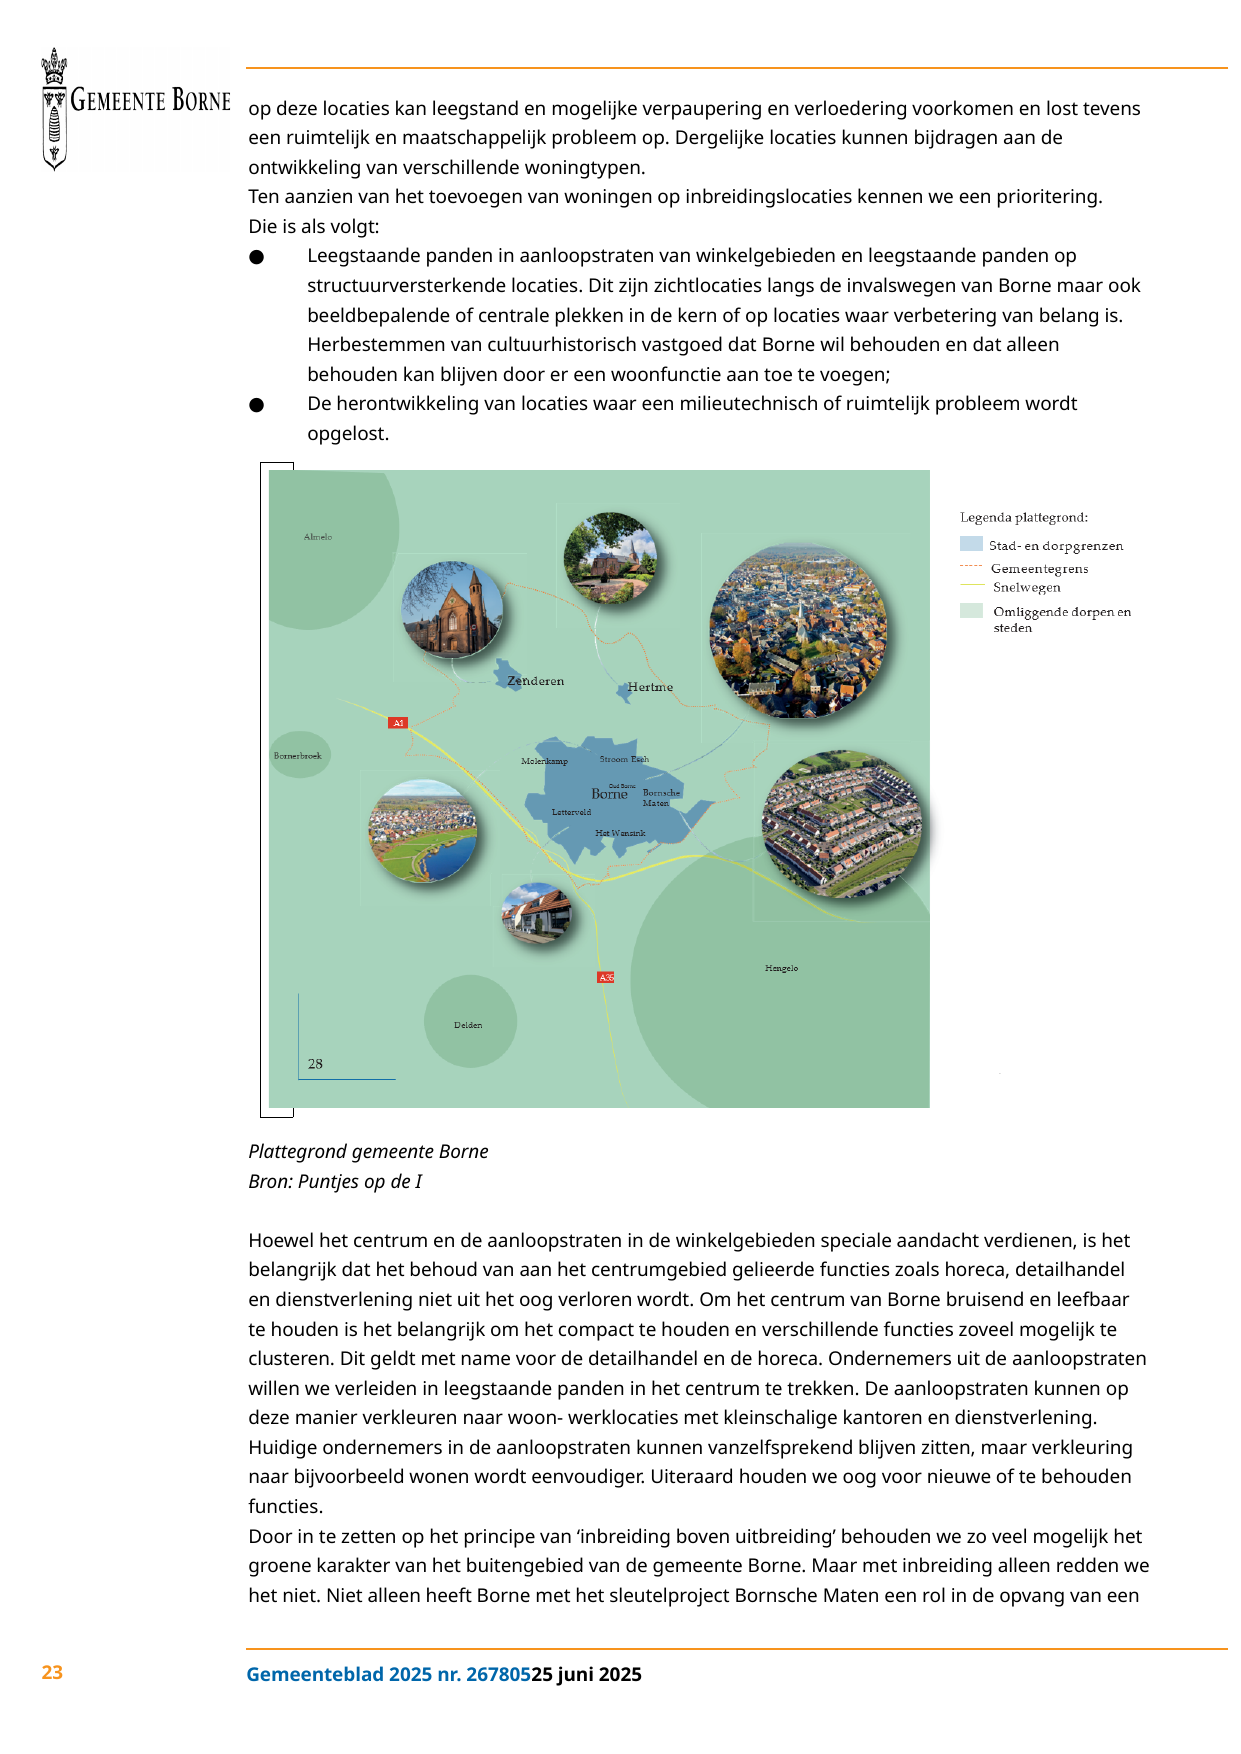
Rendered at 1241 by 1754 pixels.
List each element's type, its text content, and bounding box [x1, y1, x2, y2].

picture [268, 470, 1173, 1108]
text Plattegrond gemeente Borne [248, 1138, 1152, 1164]
text Die is als volgt: [248, 213, 1152, 239]
list Leegstaande panden in aanloopstraten van winkelgebieden en leegstaande panden op structuurversterkende locaties. Dit zijn zichtlocaties langs de invalswegen van Borne maar ook beeldbepalende of centrale plekken in de kern of op locaties waar verbetering van belang is. Herbestemmen van cultuurhistorisch vastgoed dat Borne wil behouden en dat alleen behouden kan blijven door er een woonfunctie aan toe te voegen; [248, 243, 1152, 387]
text op deze locaties kan leegstand en mogelijke verpaupering en verloedering voorkomen en lost tevens een ruimtelijk en maatschappelijk probleem op. Dergelijke locaties kunnen bijdragen aan de ontwikkeling van verschillende woningtypen. [248, 95, 1152, 180]
list De herontwikkeling van locaties waar een milieutechnisch of ruimtelijk probleem wordt opgelost. [248, 391, 1152, 446]
text Door in te zetten op het principe van ‘inbreiding boven uitbreiding’ behouden we zo veel mogelijk het groene karakter van het buitengebied van de gemeente Borne. Maar met inbreiding alleen redden we het niet. Niet alleen heeft Borne met het sleutelproject Bornsche Maten een rol in de opvang van een [248, 1523, 1152, 1608]
text Hoewel het centrum en de aanloopstraten in de winkelgebieden speciale aandacht verdienen, is het belangrijk dat het behoud van aan het centrumgebied gelieerde functies zoals horeca, detailhandel en dienstverlening niet uit het oog verloren wordt. Om het centrum van Borne bruisend en leefbaar te houden is het belangrijk om het compact te houden en verschillende functies zoveel mogelijk te clusteren. Dit geldt met name voor de detailhandel en de horeca. Ondernemers uit de aanloopstraten willen we verleiden in leegstaande panden in het centrum te trekken. De aanloopstraten kunnen op deze manier verkleuren naar woon- werklocaties met kleinschalige kantoren en dienstverlening. Huidige ondernemers in de aanloopstraten kunnen vanzelfsprekend blijven zitten, maar verkleuring naar bijvoorbeeld wonen wordt eenvoudiger. Uiteraard houden we oog voor nieuwe of te behouden functies. [248, 1227, 1152, 1519]
text Ten aanzien van het toevoegen van woningen op inbreidingslocaties kennen we een prioritering. [248, 183, 1152, 209]
picture [41, 47, 231, 172]
text Bron: Puntjes op de I [248, 1168, 1152, 1194]
